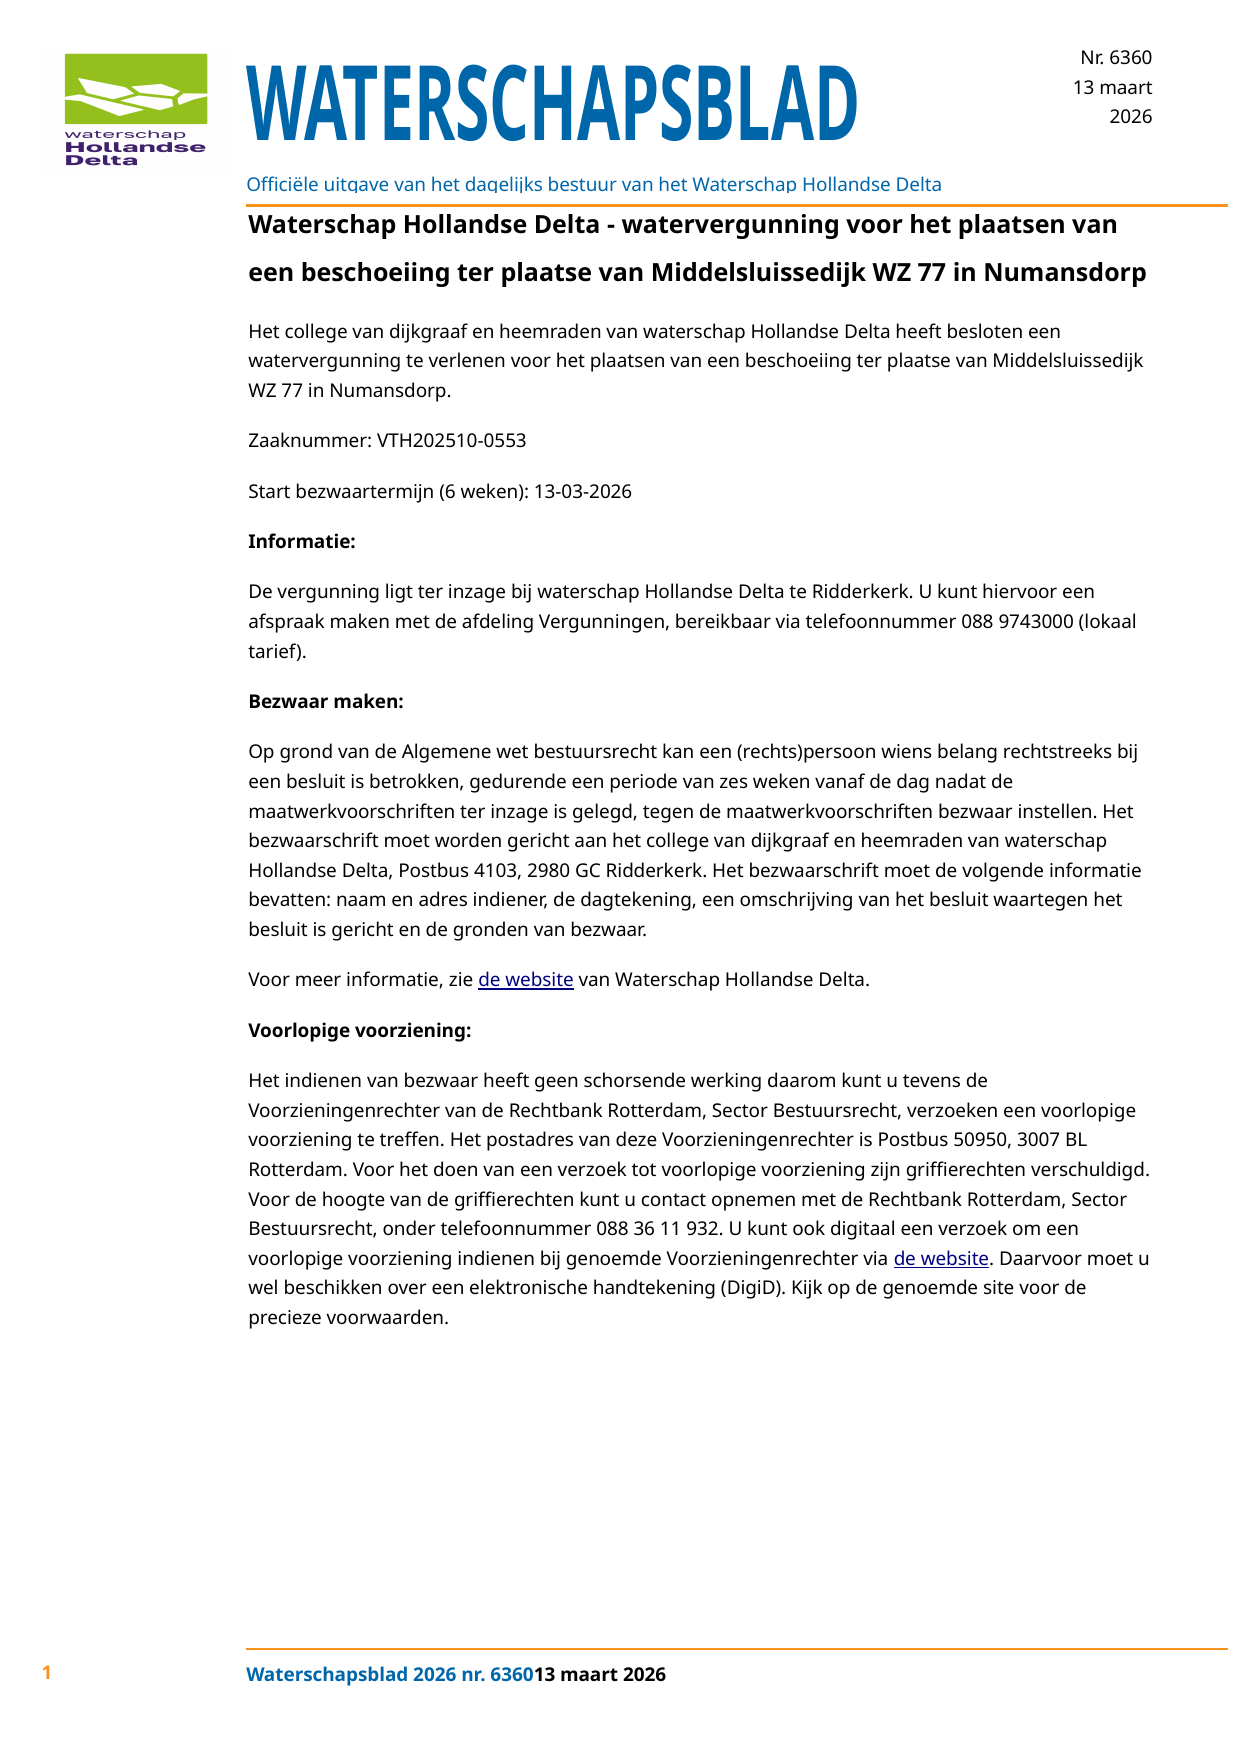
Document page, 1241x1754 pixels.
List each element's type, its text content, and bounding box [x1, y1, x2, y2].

text Waterschap Hollandse Delta - watervergunning voor het plaatsen van een beschoeiing ter plaatse van Middelsluissedijk WZ 77 in Numansdorp [248, 207, 1152, 288]
text De vergunning ligt ter inzage bij waterschap Hollandse Delta te Ridderkerk. U kunt hiervoor een afspraak maken met de afdeling Vergunningen, bereikbaar via telefoonnummer 088 9743000 (lokaal tarief). [248, 579, 1152, 664]
text Het indienen van bezwaar heeft geen schorsende werking daarom kunt u tevens de Voorzieningenrechter van de Rechtbank Rotterdam, Sector Bestuursrecht, verzoeken een voorlopige voorziening te treffen. Het postadres van deze Voorzieningenrechter is Postbus 50950, 3007 BL Rotterdam. Voor het doen van een verzoek tot voorlopige voorziening zijn griffierechten verschuldigd. Voor de hoogte van de griffierechten kunt u contact opnemen met de Rechtbank Rotterdam, Sector Bestuursrecht, onder telefoonnummer 088 36 11 932. U kunt ook digitaal een verzoek om een voorlopige voorziening indienen bij genoemde Voorzieningenrechter via de website. Daarvoor moet u wel beschikken over een elektronische handtekening (DigiD). Kijk op de genoemde site voor de precieze voorwaarden. [248, 1067, 1152, 1330]
text Zaaknummer: VTH202510-0553 [248, 427, 1152, 453]
text Voorlopige voorziening: [248, 1017, 1152, 1043]
text Op grond van de Algemene wet bestuursrecht kan een (rechts)persoon wiens belang rechtstreeks bij een besluit is betrokken, gedurende een periode van zes weken vanaf de dag nadat de maatwerkvoorschriften ter inzage is gelegd, tegen de maatwerkvoorschriften bezwaar instellen. Het bezwaarschrift moet worden gericht aan het college van dijkgraaf en heemraden van waterschap Hollandse Delta, Postbus 4103, 2980 GC Ridderkerk. Het bezwaarschrift moet de volgende informatie bevatten: naam en adres indiener, de dagtekening, een omschrijving van het besluit waartegen het besluit is gericht en de gronden van bezwaar. [248, 739, 1152, 942]
picture [41, 47, 231, 172]
text Het college van dijkgraaf en heemraden van waterschap Hollandse Delta heeft besloten een watervergunning te verlenen voor het plaatsen van een beschoeiing ter plaatse van Middelsluissedijk WZ 77 in Numansdorp. [248, 318, 1152, 403]
text Voor meer informatie, zie de website van Waterschap Hollandse Delta. [248, 967, 1152, 992]
text Start bezwaartermijn (6 weken): 13-03-2026 [248, 478, 1152, 504]
text Bezwaar maken: [248, 688, 1152, 714]
text Informatie: [248, 528, 1152, 554]
